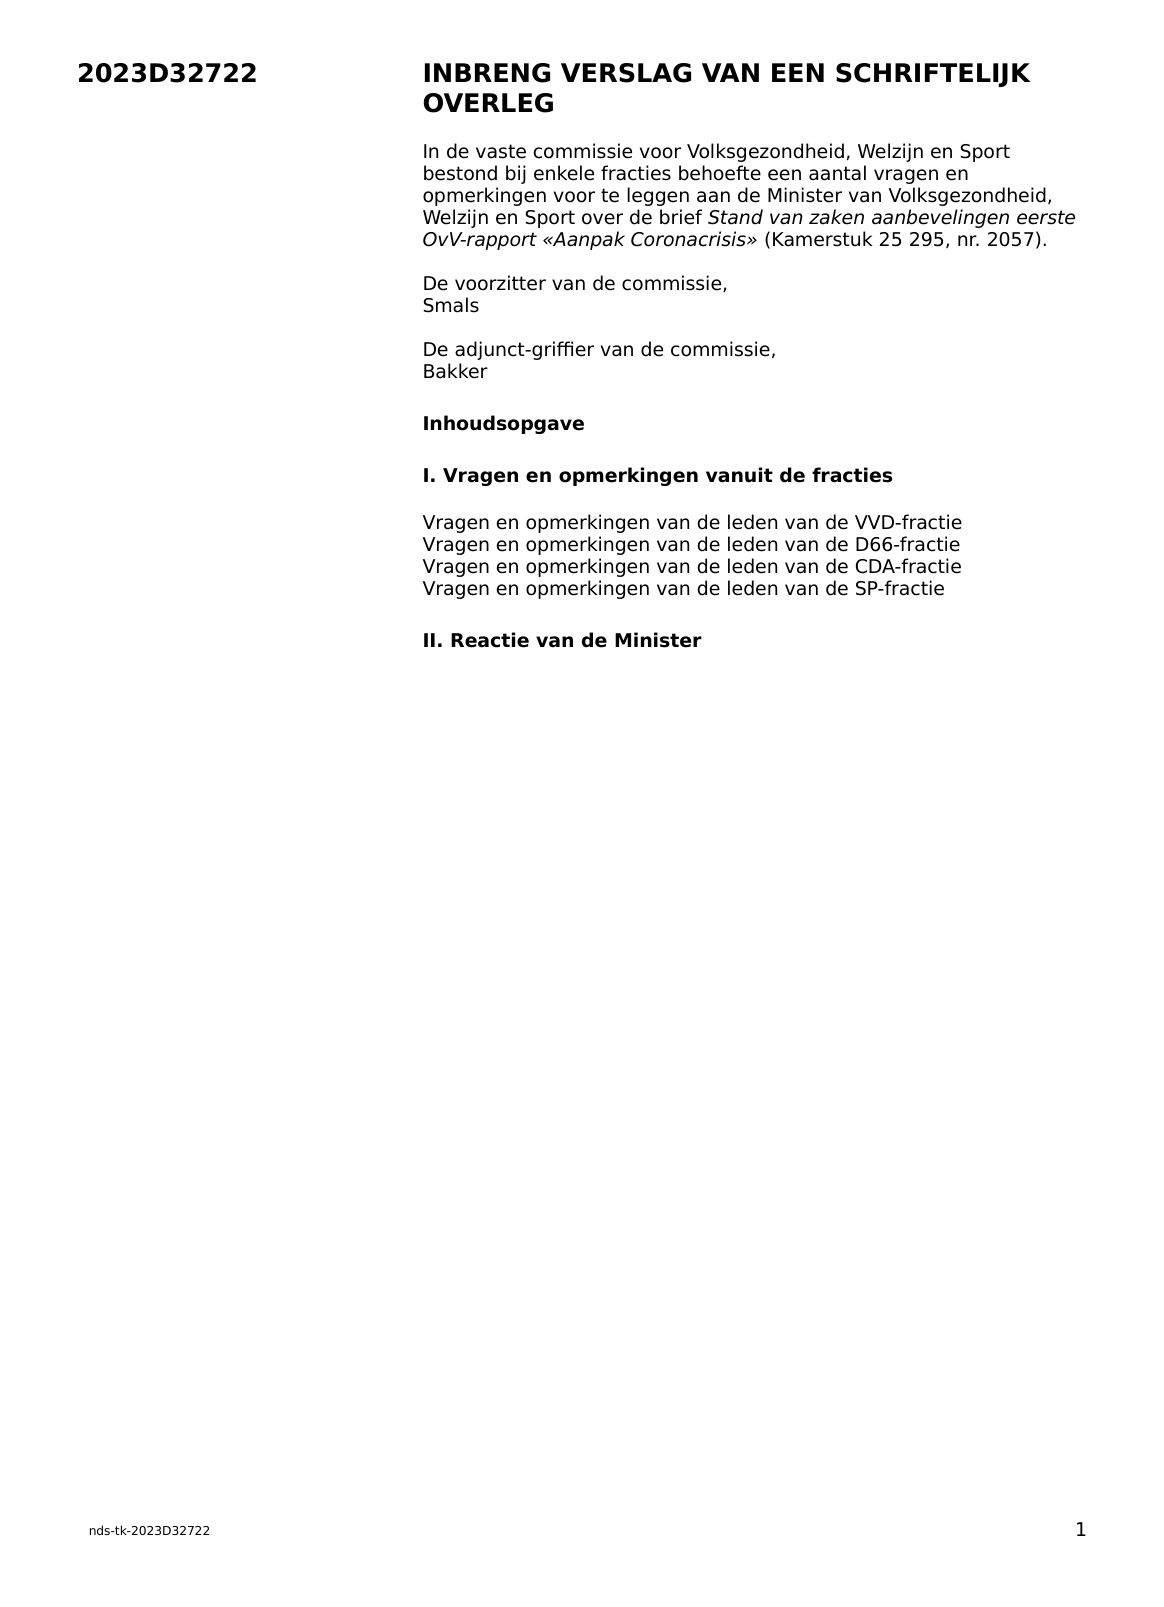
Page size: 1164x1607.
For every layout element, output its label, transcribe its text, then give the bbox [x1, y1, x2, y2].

text Vragen en opmerkingen van de leden van de D66-fractie [422, 534, 1087, 556]
text De adjunct-griffier van de commissie, [422, 339, 1087, 361]
text De voorzitter van de commissie, [422, 273, 1087, 295]
text Bakker [422, 361, 1087, 383]
text Vragen en opmerkingen van de leden van de SP-fractie [422, 578, 1087, 600]
subtitle I. Vragen en opmerkingen vanuit de fracties [422, 465, 1087, 487]
text nds-tk-2023D32722 [88, 1524, 323, 1538]
subtitle II. Reactie van de Minister [422, 630, 1087, 652]
text Vragen en opmerkingen van de leden van de VVD-fractie [422, 512, 1087, 534]
text Vragen en opmerkingen van de leden van de CDA-fractie [422, 556, 1087, 578]
text In de vaste commissie voor Volksgezondheid, Welzijn en Sport bestond bij enkele fracties behoefte een aantal vragen en opmerkingen voor te leggen aan de Minister van Volksgezondheid, Welzijn en Sport over de brief Stand van zaken aanbevelingen eerste OvV-rapport «Aanpak Coronacrisis» (Kamerstuk 25 295, nr. 2057). [422, 141, 1087, 251]
text 2023D32722 INBRENG VERSLAG VAN EEN SCHRIFTELIJK OVERLEG [77, 59, 1087, 118]
subtitle Inhoudsopgave [422, 413, 1087, 435]
text Smals [422, 295, 1087, 317]
